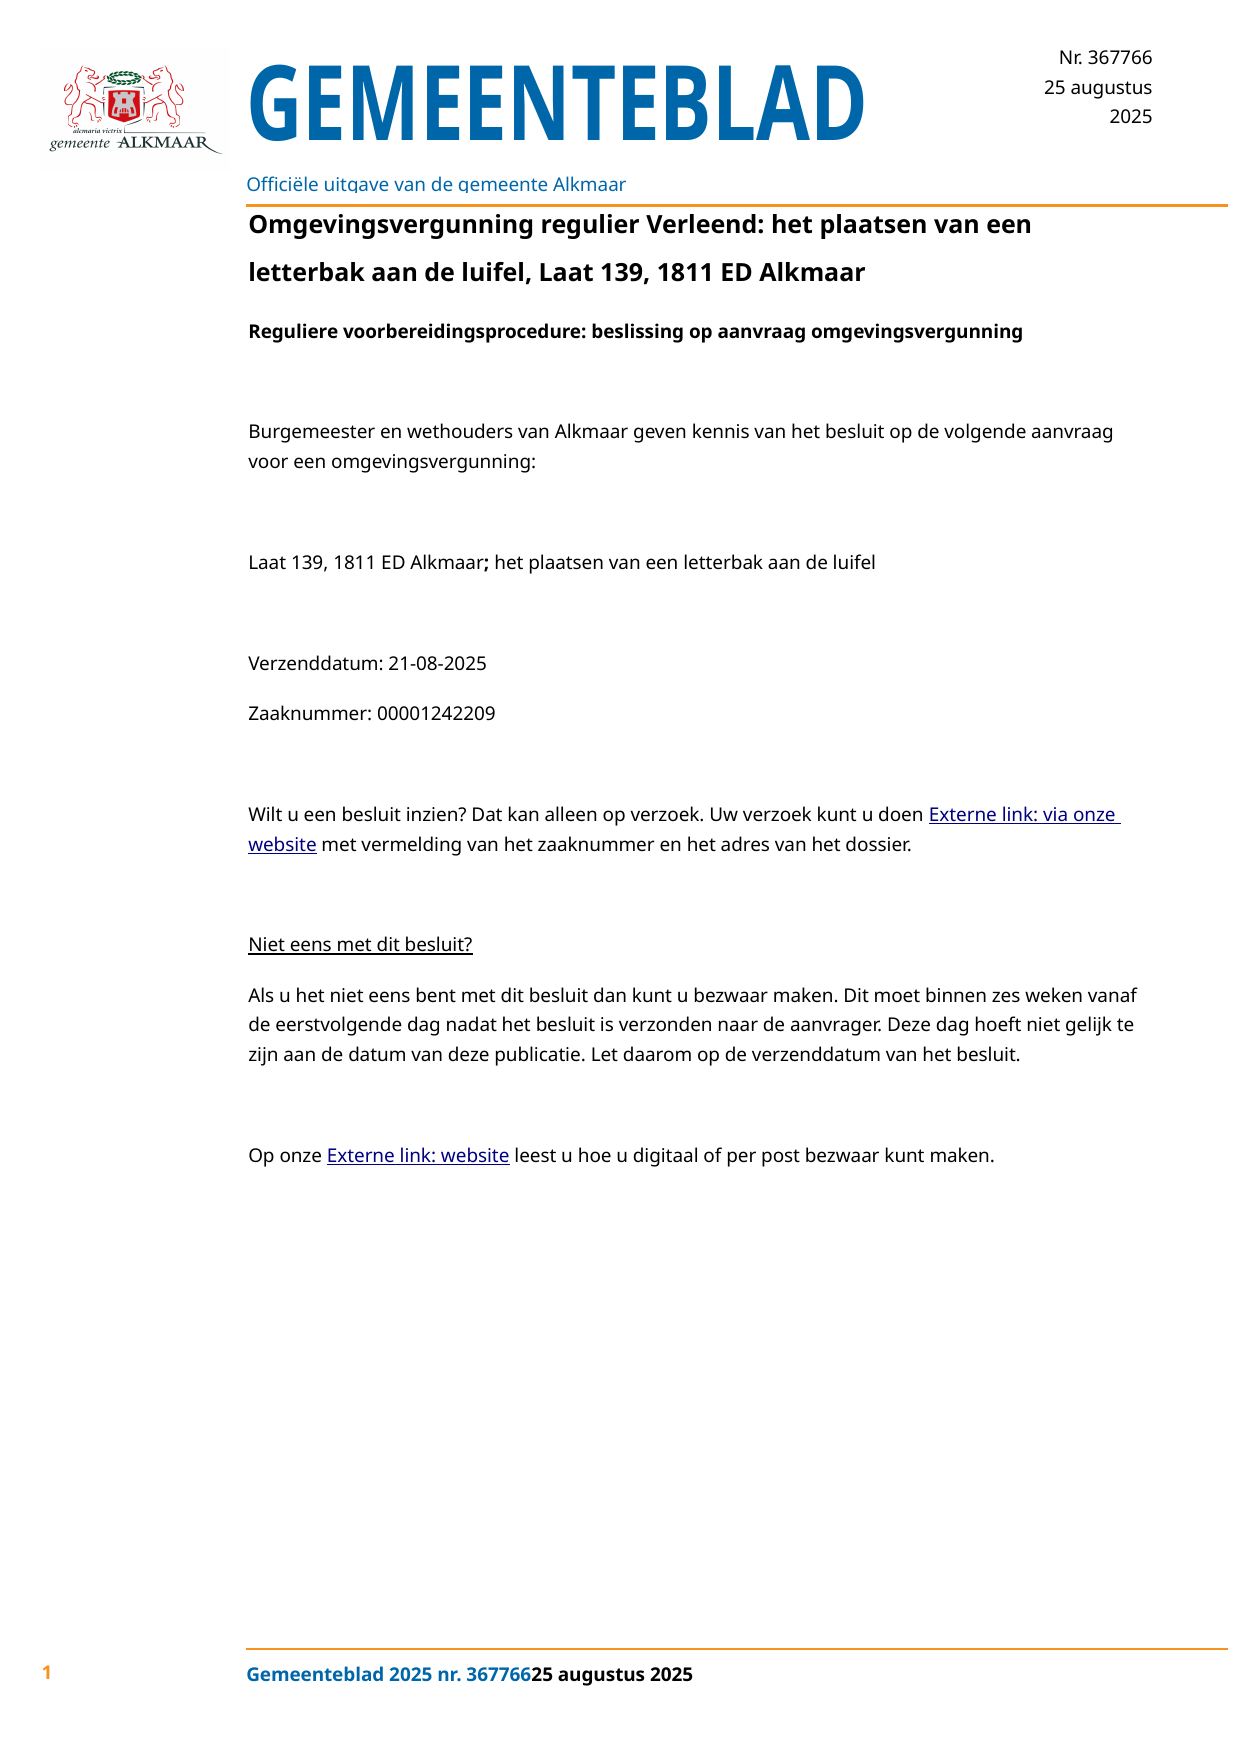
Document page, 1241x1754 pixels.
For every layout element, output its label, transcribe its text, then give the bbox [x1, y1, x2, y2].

picture [41, 47, 231, 172]
text Niet eens met dit besluit? [248, 932, 1152, 957]
text Zaaknummer: 00001242209 [248, 700, 1152, 726]
text Laat 139, 1811 ED Alkmaar; het plaatsen van een letterbak aan de luifel [248, 549, 1152, 575]
text Omgevingsvergunning regulier Verleend: het plaatsen van een letterbak aan de luifel, Laat 139, 1811 ED Alkmaar [248, 207, 1152, 288]
text Verzenddatum: 21-08-2025 [248, 650, 1152, 676]
text Op onze Externe link: website leest u hoe u digitaal of per post bezwaar kunt maken. [248, 1142, 1152, 1168]
text Burgemeester en wethouders van Alkmaar geven kennis van het besluit op de volgende aanvraag voor een omgevingsvergunning: [248, 419, 1152, 474]
text Als u het niet eens bent met dit besluit dan kunt u bezwaar maken. Dit moet binnen zes weken vanaf de eerstvolgende dag nadat het besluit is verzonden naar de aanvrager. Deze dag hoeft niet gelijk te zijn aan de datum van deze publicatie. Let daarom op de verzenddatum van het besluit. [248, 982, 1152, 1067]
text Wilt u een besluit inzien? Dat kan alleen op verzoek. Uw verzoek kunt u doen Externe link: via onze website met vermelding van het zaaknummer en het adres van het dossier. [248, 801, 1152, 857]
text Reguliere voorbereidingsprocedure: beslissing op aanvraag omgevingsvergunning [248, 318, 1152, 344]
